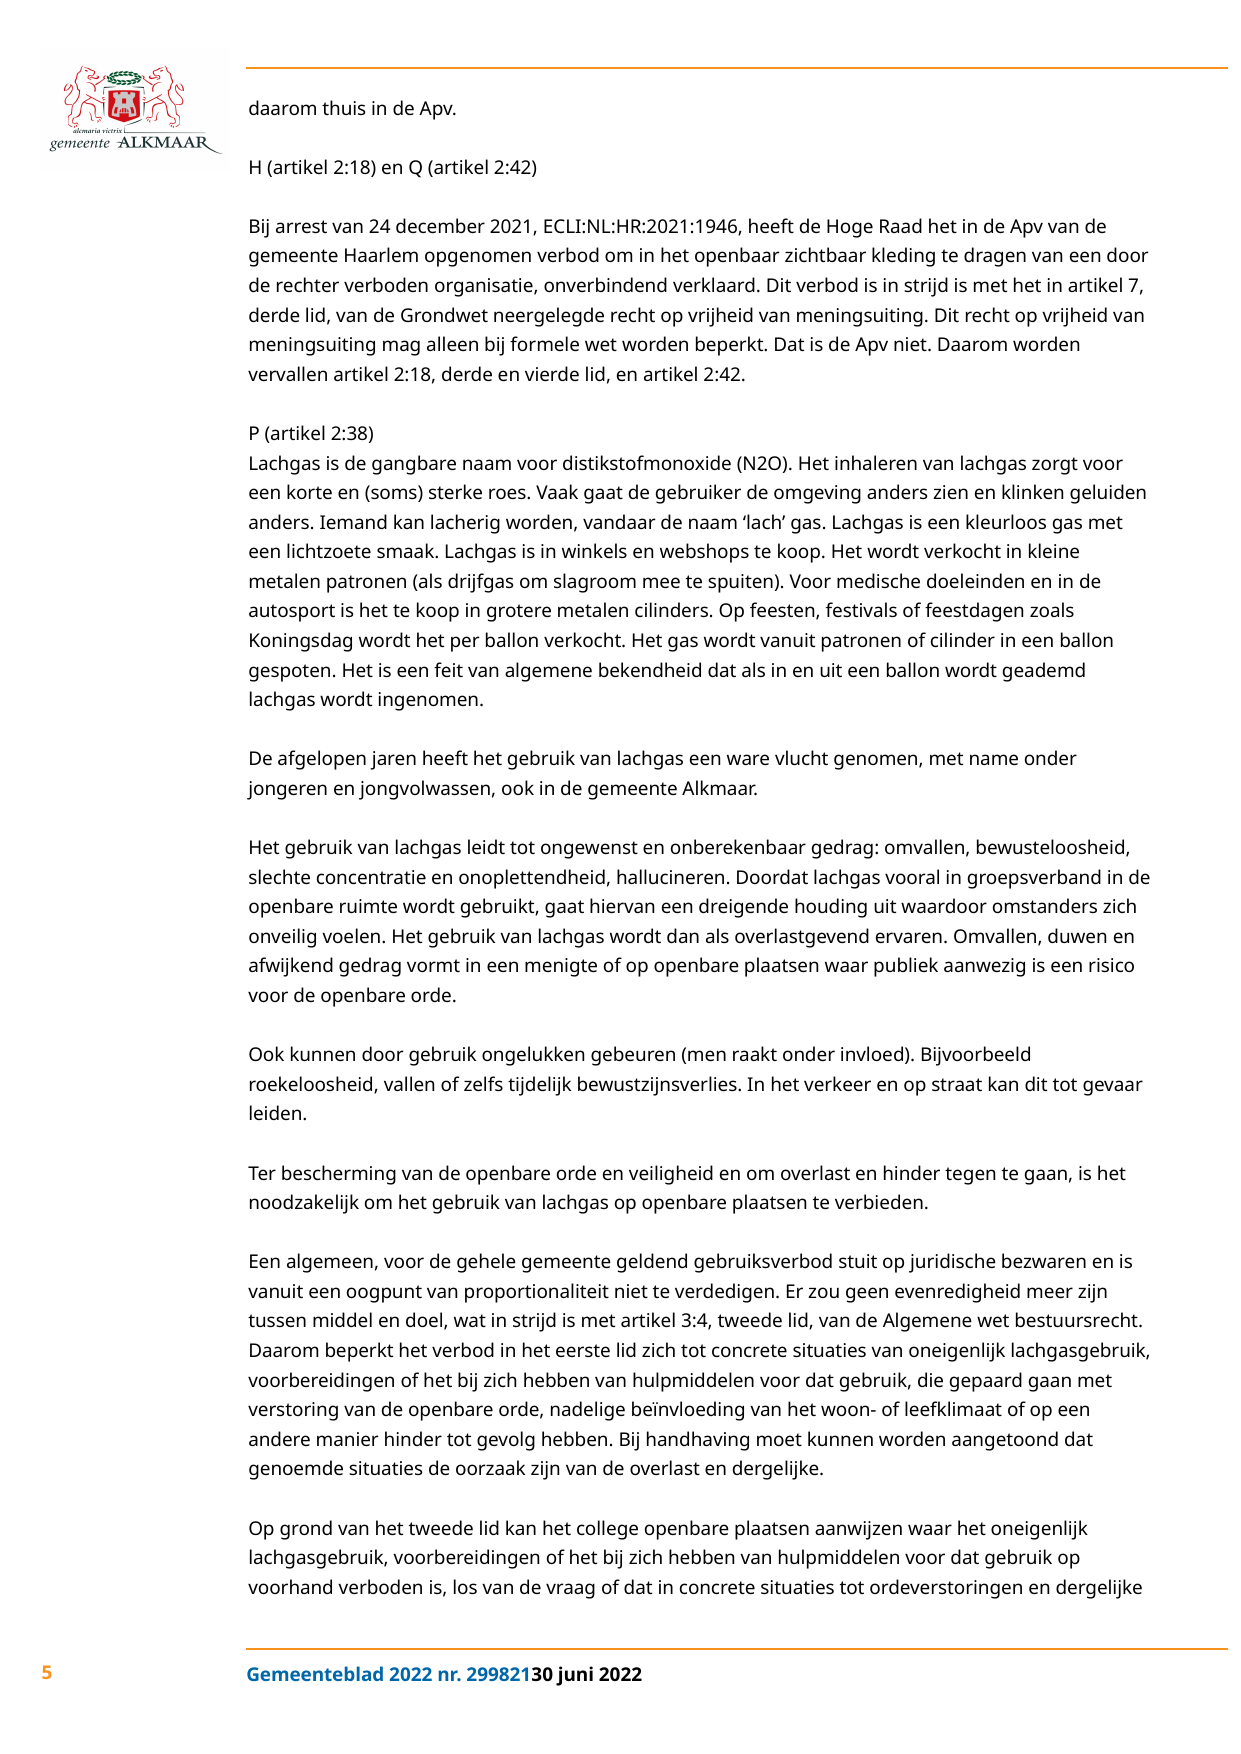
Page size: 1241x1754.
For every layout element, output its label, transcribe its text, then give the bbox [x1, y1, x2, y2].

text daarom thuis in de Apv. [248, 95, 1152, 121]
text Bij arrest van 24 december 2021, ECLI:NL:HR:2021:1946, heeft de Hoge Raad het in de Apv van de gemeente Haarlem opgenomen verbod om in het openbaar zichtbaar kleding te dragen van een door de rechter verboden organisatie, onverbindend verklaard. Dit verbod is in strijd is met het in artikel 7, derde lid, van de Grondwet neergelegde recht op vrijheid van meningsuiting. Dit recht op vrijheid van meningsuiting mag alleen bij formele wet worden beperkt. Dat is de Apv niet. Daarom worden vervallen artikel 2:18, derde en vierde lid, en artikel 2:42. [248, 213, 1152, 387]
text Ter bescherming van de openbare orde en veiligheid en om overlast en hinder tegen te gaan, is het noodzakelijk om het gebruik van lachgas op openbare plaatsen te verbieden. [248, 1160, 1152, 1215]
text Op grond van het tweede lid kan het college openbare plaatsen aanwijzen waar het oneigenlijk lachgasgebruik, voorbereidingen of het bij zich hebben van hulpmiddelen voor dat gebruik op voorhand verboden is, los van de vraag of dat in concrete situaties tot ordeverstoringen en dergelijke [248, 1515, 1152, 1600]
text Een algemeen, voor de gehele gemeente geldend gebruiksverbod stuit op juridische bezwaren en is vanuit een oogpunt van proportionaliteit niet te verdedigen. Er zou geen evenredigheid meer zijn tussen middel en doel, wat in strijd is met artikel 3:4, tweede lid, van de Algemene wet bestuursrecht. Daarom beperkt het verbod in het eerste lid zich tot concrete situaties van oneigenlijk lachgasgebruik, voorbereidingen of het bij zich hebben van hulpmiddelen voor dat gebruik, die gepaard gaan met verstoring van de openbare orde, nadelige beïnvloeding van het woon- of leefklimaat of op een andere manier hinder tot gevolg hebben. Bij handhaving moet kunnen worden aangetoond dat genoemde situaties de oorzaak zijn van de overlast en dergelijke. [248, 1248, 1152, 1481]
picture [41, 47, 231, 172]
text H (artikel 2:18) en Q (artikel 2:42) [248, 154, 1152, 180]
text De afgelopen jaren heeft het gebruik van lachgas een ware vlucht genomen, met name onder jongeren en jongvolwassen, ook in de gemeente Alkmaar. [248, 746, 1152, 801]
text Ook kunnen door gebruik ongelukken gebeuren (men raakt onder invloed). Bijvoorbeeld roekeloosheid, vallen of zelfs tijdelijk bewustzijnsverlies. In het verkeer en op straat kan dit tot gevaar leiden. [248, 1041, 1152, 1126]
text Lachgas is de gangbare naam voor distikstofmonoxide (N2O). Het inhaleren van lachgas zorgt voor een korte en (soms) sterke roes. Vaak gaat de gebruiker de omgeving anders zien en klinken geluiden anders. Iemand kan lacherig worden, vandaar de naam ‘lach’ gas. Lachgas is een kleurloos gas met een lichtzoete smaak. Lachgas is in winkels en webshops te koop. Het wordt verkocht in kleine metalen patronen (als drijfgas om slagroom mee te spuiten). Voor medische doeleinden en in de autosport is het te koop in grotere metalen cilinders. Op feesten, festivals of feestdagen zoals Koningsdag wordt het per ballon verkocht. Het gas wordt vanuit patronen of cilinder in een ballon gespoten. Het is een feit van algemene bekendheid dat als in en uit een ballon wordt geademd lachgas wordt ingenomen. [248, 450, 1152, 712]
text P (artikel 2:38) [248, 420, 1152, 446]
text Het gebruik van lachgas leidt tot ongewenst en onberekenbaar gedrag: omvallen, bewusteloosheid, slechte concentratie en onoplettendheid, hallucineren. Doordat lachgas vooral in groepsverband in de openbare ruimte wordt gebruikt, gaat hiervan een dreigende houding uit waardoor omstanders zich onveilig voelen. Het gebruik van lachgas wordt dan als overlastgevend ervaren. Omvallen, duwen en afwijkend gedrag vormt in een menigte of op openbare plaatsen waar publiek aanwezig is een risico voor de openbare orde. [248, 834, 1152, 1008]
